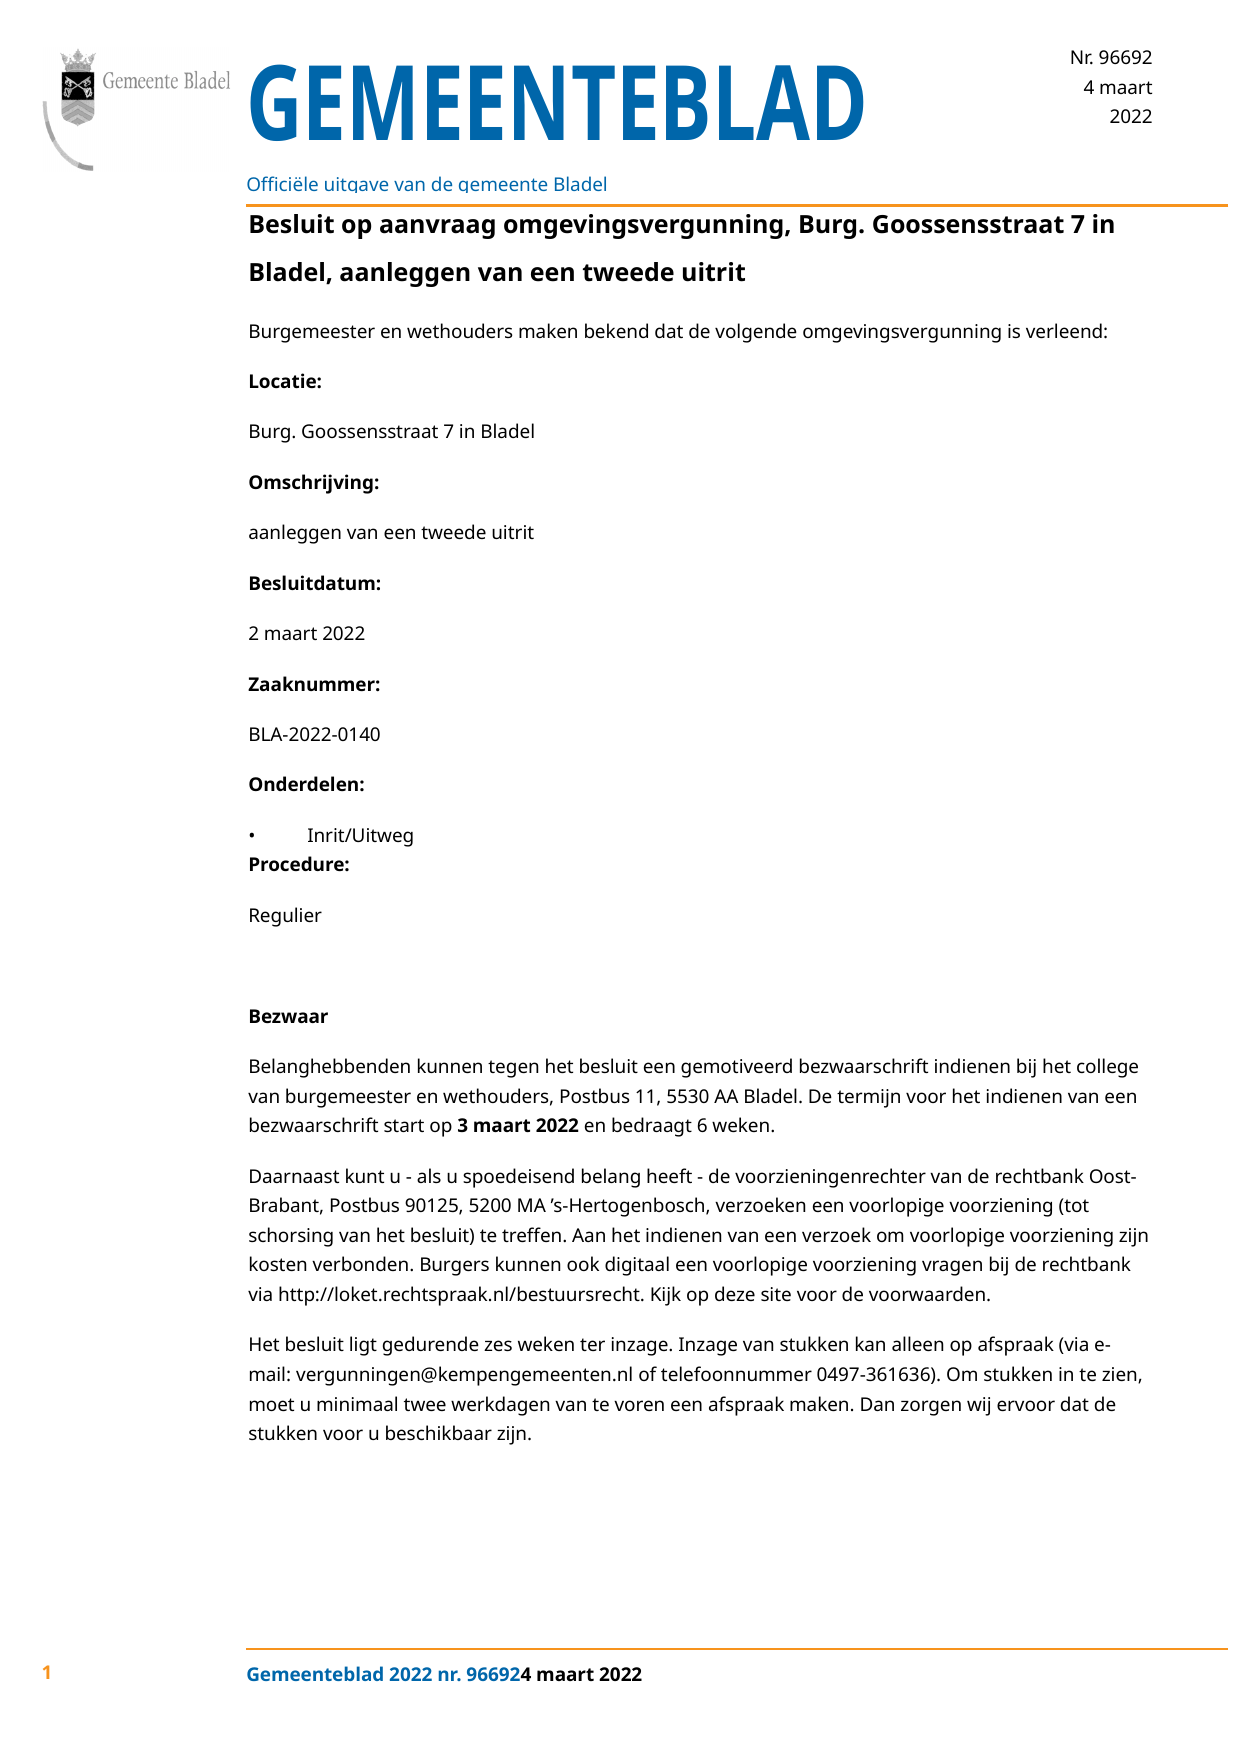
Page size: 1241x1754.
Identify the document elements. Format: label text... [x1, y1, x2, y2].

text Procedure: [248, 852, 1152, 877]
text Daarnaast kunt u - als u spoedeisend belang heeft - de voorzieningenrechter van de rechtbank Oost-Brabant, Postbus 90125, 5200 MA ’s-Hertogenbosch, verzoeken een voorlopige voorziening (tot schorsing van het besluit) te treffen. Aan het indienen van een verzoek om voorlopige voorziening zijn kosten verbonden. Burgers kunnen ook digitaal een voorlopige voorziening vragen bij de rechtbank via http://loket.rechtspraak.nl/bestuursrecht. Kijk op deze site voor de voorwaarden. [248, 1163, 1152, 1307]
text Belanghebbenden kunnen tegen het besluit een gemotiveerd bezwaarschrift indienen bij het college van burgemeester en wethouders, Postbus 11, 5530 AA Bladel. De termijn voor het indienen van een bezwaarschrift start op 3 maart 2022 en bedraagt 6 weken. [248, 1053, 1152, 1138]
text Besluitdatum: [248, 570, 1152, 596]
text Burgemeester en wethouders maken bekend dat de volgende omgevingsvergunning is verleend: [248, 318, 1152, 344]
text aanleggen van een tweede uitrit [248, 519, 1152, 545]
text Locatie: [248, 368, 1152, 394]
text 2 maart 2022 [248, 620, 1152, 646]
text Onderdelen: [248, 772, 1152, 797]
text Besluit op aanvraag omgevingsvergunning, Burg. Goossensstraat 7 in Bladel, aanleggen van een tweede uitrit [248, 207, 1152, 288]
picture [41, 47, 231, 172]
list Inrit/Uitweg [248, 822, 1152, 848]
text Burg. Goossensstraat 7 in Bladel [248, 419, 1152, 444]
text Zaaknummer: [248, 671, 1152, 697]
text Omschrijving: [248, 469, 1152, 495]
text Bezwaar [248, 1003, 1152, 1029]
text Het besluit ligt gedurende zes weken ter inzage. Inzage van stukken kan alleen op afspraak (via e-mail: vergunningen@kempengemeenten.nl of telefoonnummer 0497-361636). Om stukken in te zien, moet u minimaal twee werkdagen van te voren een afspraak maken. Dan zorgen wij ervoor dat de stukken voor u beschikbaar zijn. [248, 1332, 1152, 1446]
text Regulier [248, 902, 1152, 928]
text BLA-2022-0140 [248, 721, 1152, 747]
